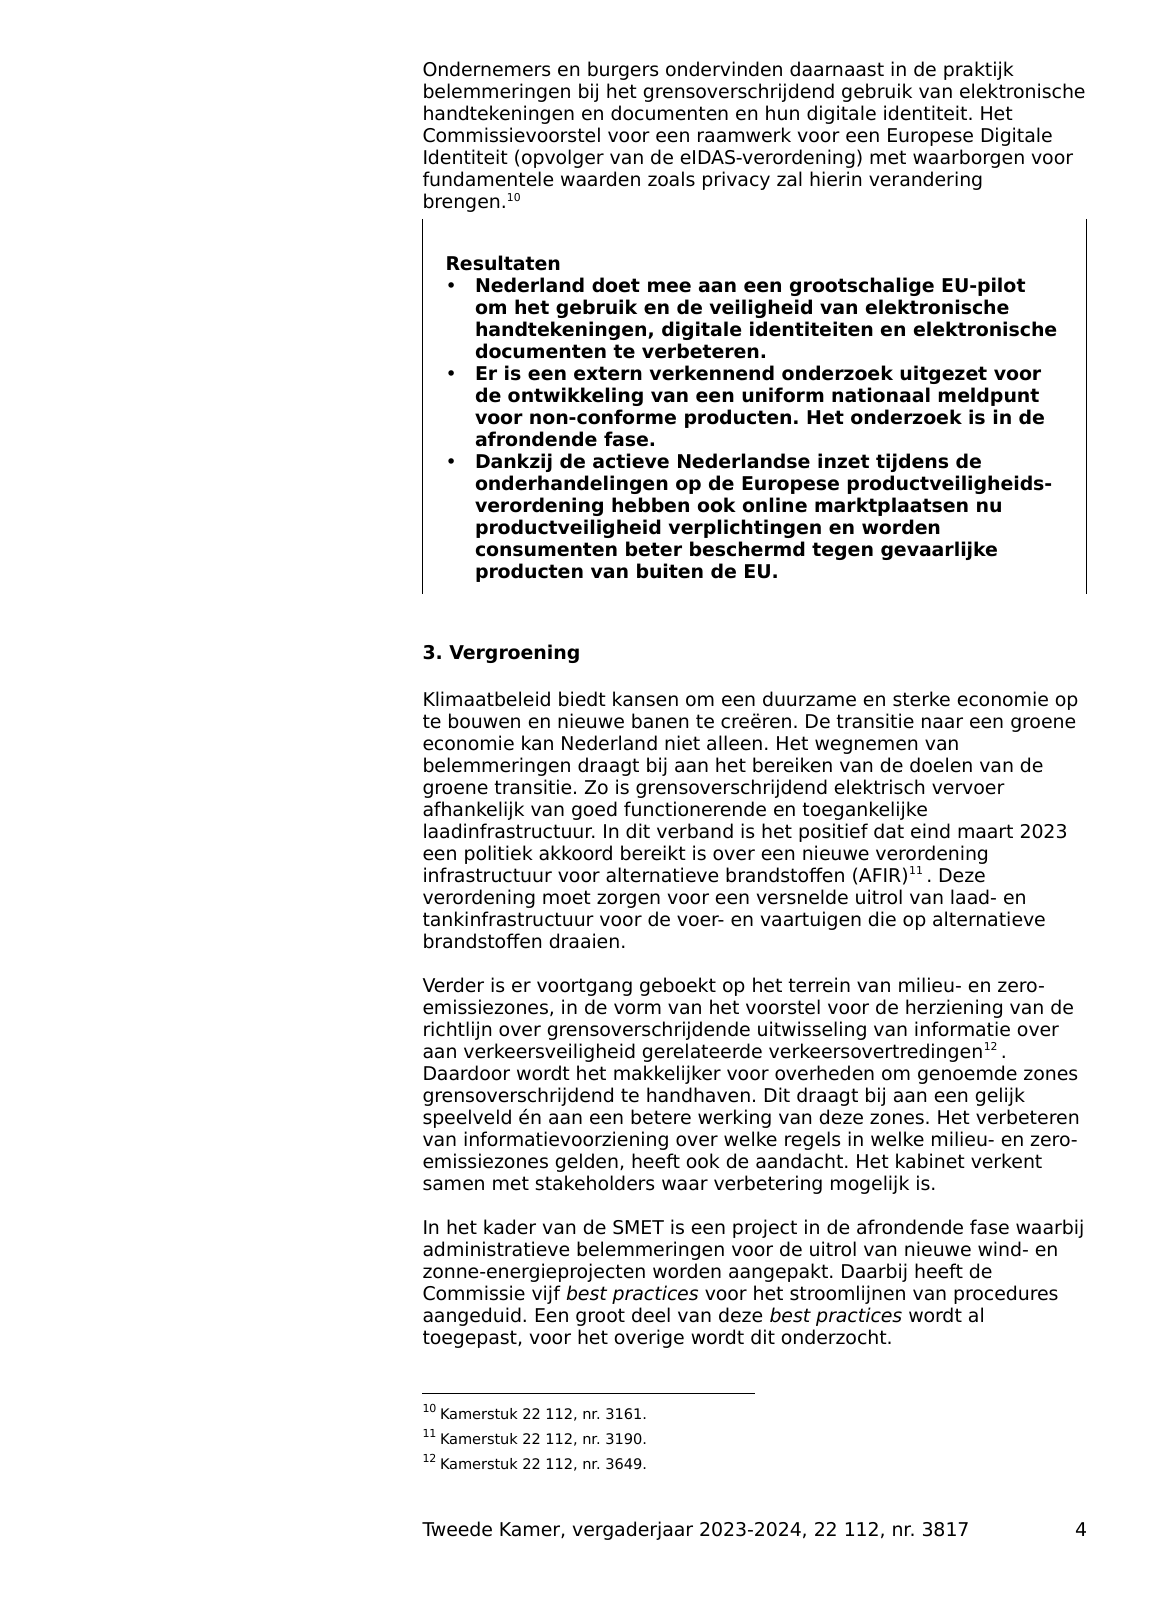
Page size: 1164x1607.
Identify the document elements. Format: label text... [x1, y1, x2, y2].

subtitle 3. Vergroening [422, 642, 1087, 664]
text Klimaatbeleid biedt kansen om een duurzame en sterke economie op te bouwen en nieuwe banen te creëren. De transitie naar een groene economie kan Nederland niet alleen. Het wegnemen van belemmeringen draagt bij aan het bereiken van de doelen van de groene transitie. Zo is grensoverschrijdend elektrisch vervoer afhankelijk van goed functionerende en toegankelijke laadinfrastructuur. In dit verband is het positief dat eind maart 2023 een politiek akkoord bereikt is over een nieuwe verordening infrastructuur voor alternatieve brandstoffen (AFIR). Deze verordening moet zorgen voor een versnelde uitrol van laad- en tankinfrastructuur voor de voer- en vaartuigen die op alternatieve brandstoffen draaien. [422, 689, 1087, 953]
text Verder is er voortgang geboekt op het terrein van milieu- en zero-emissiezones, in de vorm van het voorstel voor de herziening van de richtlijn over grensoverschrijdende uitwisseling van informatie over aan verkeersveiligheid gerelateerde verkeersovertredingen. Daardoor wordt het makkelijker voor overheden om genoemde zones grensoverschrijdend te handhaven. Dit draagt bij aan een gelijk speelveld én aan een betere werking van deze zones. Het verbeteren van informatievoorziening over welke regels in welke milieu- en zero-emissiezones gelden, heeft ook de aandacht. Het kabinet verkent samen met stakeholders waar verbetering mogelijk is. [422, 975, 1087, 1195]
text In het kader van de SMET is een project in de afrondende fase waarbij administratieve belemmeringen voor de uitrol van nieuwe wind- en zonne-energieprojecten worden aangepakt. Daarbij heeft de Commissie vijf best practices voor het stroomlijnen van procedures aangeduid. Een groot deel van deze best practices wordt al toegepast, voor het overige wordt dit onderzocht. [422, 1217, 1087, 1349]
text Kamerstuk 22 112, nr. 3649. [422, 1452, 1087, 1474]
table_header Resultaten • Nederland doet mee aan een grootschalige EU-pilot om het gebruik en de veiligheid van elektronische handtekeningen, digitale identiteiten en elektronische documenten te verbeteren. • Er is een extern verkennend onderzoek uitgezet voor de ontwikkeling van een uniform nationaal meldpunt voor non-conforme producten. Het onderzoek is in de afrondende fase. • Dankzij de actieve Nederlandse inzet tijdens de onderhandelingen op de Europese productveiligheids-verordening hebben ook online marktplaatsen nu productveiligheid verplichtingen en worden consumenten beter beschermd tegen gevaarlijke producten van buiten de EU. [423, 219, 1086, 594]
text Ondernemers en burgers ondervinden daarnaast in de praktijk belemmeringen bij het grensoverschrijdend gebruik van elektronische handtekeningen en documenten en hun digitale identiteit. Het Commissievoorstel voor een raamwerk voor een Europese Digitale Identiteit (opvolger van de eIDAS-verordening) met waarborgen voor fundamentele waarden zoals privacy zal hierin verandering brengen. [422, 59, 1087, 213]
text Kamerstuk 22 112, nr. 3190. [422, 1427, 1087, 1449]
text Kamerstuk 22 112, nr. 3161. [422, 1402, 1087, 1424]
